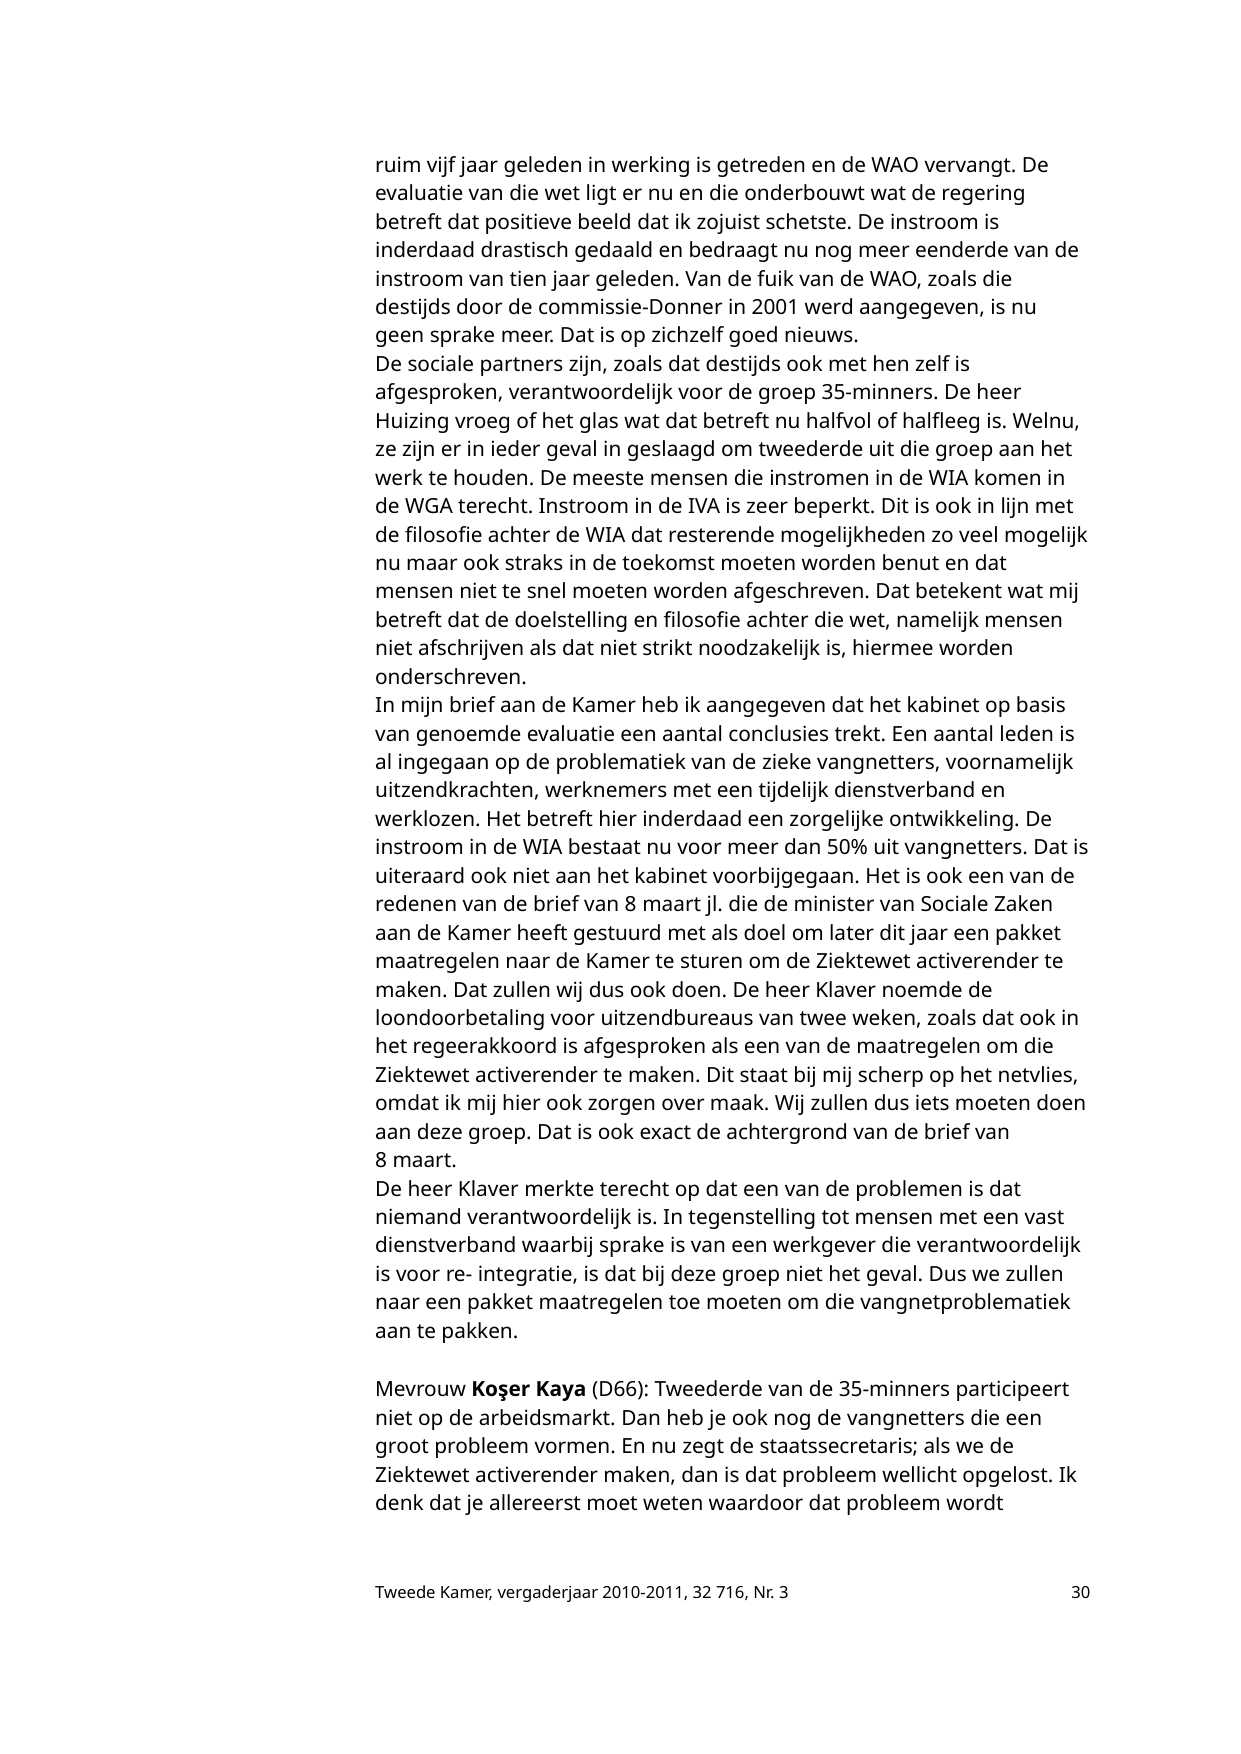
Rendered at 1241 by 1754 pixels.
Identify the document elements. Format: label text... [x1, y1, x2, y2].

text ruim vijf jaar geleden in werking is getreden en de WAO vervangt. De evaluatie van die wet ligt er nu en die onderbouwt wat de regering betreft dat positieve beeld dat ik zojuist schetste. De instroom is inderdaad drastisch gedaald en bedraagt nu nog meer eenderde van de instroom van tien jaar geleden. Van de fuik van de WAO, zoals die destijds door de commissie-Donner in 2001 werd aangegeven, is nu geen sprake meer. Dat is op zichzelf goed nieuws. [375, 150, 1090, 349]
text De heer Klaver merkte terecht op dat een van de problemen is dat niemand verantwoordelijk is. In tegenstelling tot mensen met een vast dienstverband waarbij sprake is van een werkgever die verantwoordelijk is voor re- integratie, is dat bij deze groep niet het geval. Dus we zullen naar een pakket maatregelen toe moeten om die vangnetproblematiek aan te pakken. [375, 1174, 1090, 1344]
text In mijn brief aan de Kamer heb ik aangegeven dat het kabinet op basis van genoemde evaluatie een aantal conclusies trekt. Een aantal leden is al ingegaan op de problematiek van de zieke vangnetters, voornamelijk uitzendkrachten, werknemers met een tijdelijk dienstverband en werklozen. Het betreft hier inderdaad een zorgelijke ontwikkeling. De instroom in de WIA bestaat nu voor meer dan 50% uit vangnetters. Dat is uiteraard ook niet aan het kabinet voorbijgegaan. Het is ook een van de redenen van de brief van 8 maart jl. die de minister van Sociale Zaken aan de Kamer heeft gestuurd met als doel om later dit jaar een pakket maatregelen naar de Kamer te sturen om de Ziektewet activerender te maken. Dat zullen wij dus ook doen. De heer Klaver noemde de loondoorbetaling voor uitzendbureaus van twee weken, zoals dat ook in het regeerakkoord is afgesproken als een van de maatregelen om die Ziektewet activerender te maken. Dit staat bij mij scherp op het netvlies, omdat ik mij hier ook zorgen over maak. Wij zullen dus iets moeten doen aan deze groep. Dat is ook exact de achtergrond van de brief van 8 maart. [375, 690, 1090, 1174]
text De sociale partners zijn, zoals dat destijds ook met hen zelf is afgesproken, verantwoordelijk voor de groep 35-minners. De heer Huizing vroeg of het glas wat dat betreft nu halfvol of halfleeg is. Welnu, ze zijn er in ieder geval in geslaagd om tweederde uit die groep aan het werk te houden. De meeste mensen die instromen in de WIA komen in de WGA terecht. Instroom in de IVA is zeer beperkt. Dit is ook in lijn met de filosofie achter de WIA dat resterende mogelijkheden zo veel mogelijk nu maar ook straks in de toekomst moeten worden benut en dat mensen niet te snel moeten worden afgeschreven. Dat betekent wat mij betreft dat de doelstelling en filosofie achter die wet, namelijk mensen niet afschrijven als dat niet strikt noodzakelijk is, hiermee worden onderschreven. [375, 349, 1090, 690]
text Mevrouw Koşer Kaya (D66): Tweederde van de 35-minners participeert niet op de arbeidsmarkt. Dan heb je ook nog de vangnetters die een groot probleem vormen. En nu zegt de staatssecretaris; als we de Ziektewet activerender maken, dan is dat probleem wellicht opgelost. Ik denk dat je allereerst moet weten waardoor dat probleem wordt [375, 1374, 1090, 1517]
